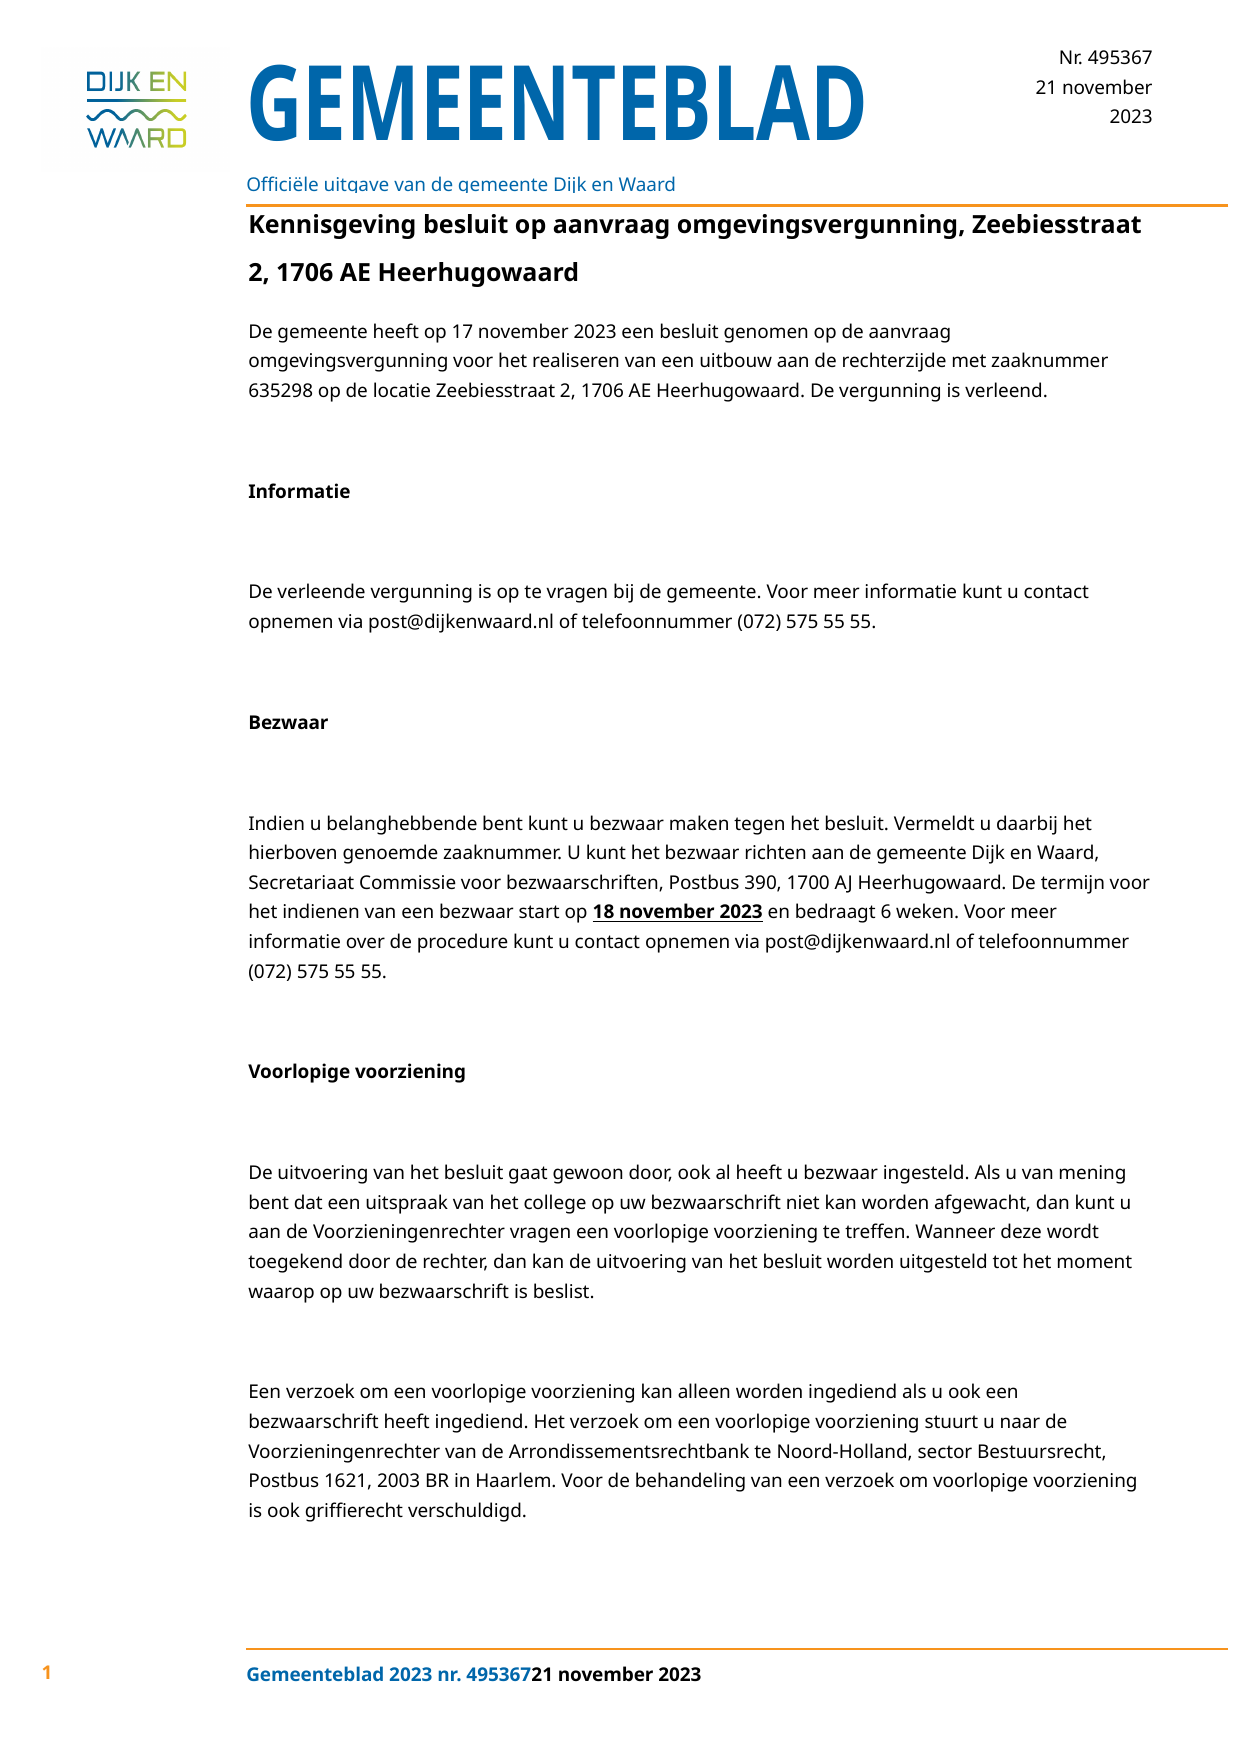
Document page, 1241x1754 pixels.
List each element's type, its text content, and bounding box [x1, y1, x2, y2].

text Een verzoek om een voorlopige voorziening kan alleen worden ingediend als u ook een bezwaarschrift heeft ingediend. Het verzoek om een voorlopige voorziening stuurt u naar de Voorzieningenrechter van de Arrondissementsrechtbank te Noord-Holland, sector Bestuursrecht, Postbus 1621, 2003 BR in Haarlem. Voor de behandeling van een verzoek om voorlopige voorziening is ook griffierecht verschuldigd. [248, 1379, 1152, 1523]
text Kennisgeving besluit op aanvraag omgevingsvergunning, Zeebiesstraat 2, 1706 AE Heerhugowaard [248, 207, 1152, 288]
text Voorlopige voorziening [248, 1059, 1152, 1084]
text De gemeente heeft op 17 november 2023 een besluit genomen op de aanvraag omgevingsvergunning voor het realiseren van een uitbouw aan de rechterzijde met zaaknummer 635298 op de locatie Zeebiesstraat 2, 1706 AE Heerhugowaard. De vergunning is verleend. [248, 318, 1152, 403]
text Informatie [248, 478, 1152, 504]
text De uitvoering van het besluit gaat gewoon door, ook al heeft u bezwaar ingesteld. Als u van mening bent dat een uitspraak van het college op uw bezwaarschrift niet kan worden afgewacht, dan kunt u aan de Voorzieningenrechter vragen een voorlopige voorziening te treffen. Wanneer deze wordt toegekend door de rechter, dan kan de uitvoering van het besluit worden uitgesteld tot het moment waarop op uw bezwaarschrift is beslist. [248, 1159, 1152, 1304]
text Indien u belanghebbende bent kunt u bezwaar maken tegen het besluit. Vermeldt u daarbij het hierboven genoemde zaaknummer. U kunt het bezwaar richten aan de gemeente Dijk en Waard, Secretariaat Commissie voor bezwaarschriften, Postbus 390, 1700 AJ Heerhugowaard. De termijn voor het indienen van een bezwaar start op 18 november 2023 en bedraagt 6 weken. Voor meer informatie over de procedure kunt u contact opnemen via post@dijkenwaard.nl of telefoonnummer (072) 575 55 55. [248, 810, 1152, 984]
text De verleende vergunning is op te vragen bij de gemeente. Voor meer informatie kunt u contact opnemen via post@dijkenwaard.nl of telefoonnummer (072) 575 55 55. [248, 579, 1152, 634]
picture [41, 47, 231, 172]
text Bezwaar [248, 709, 1152, 735]
